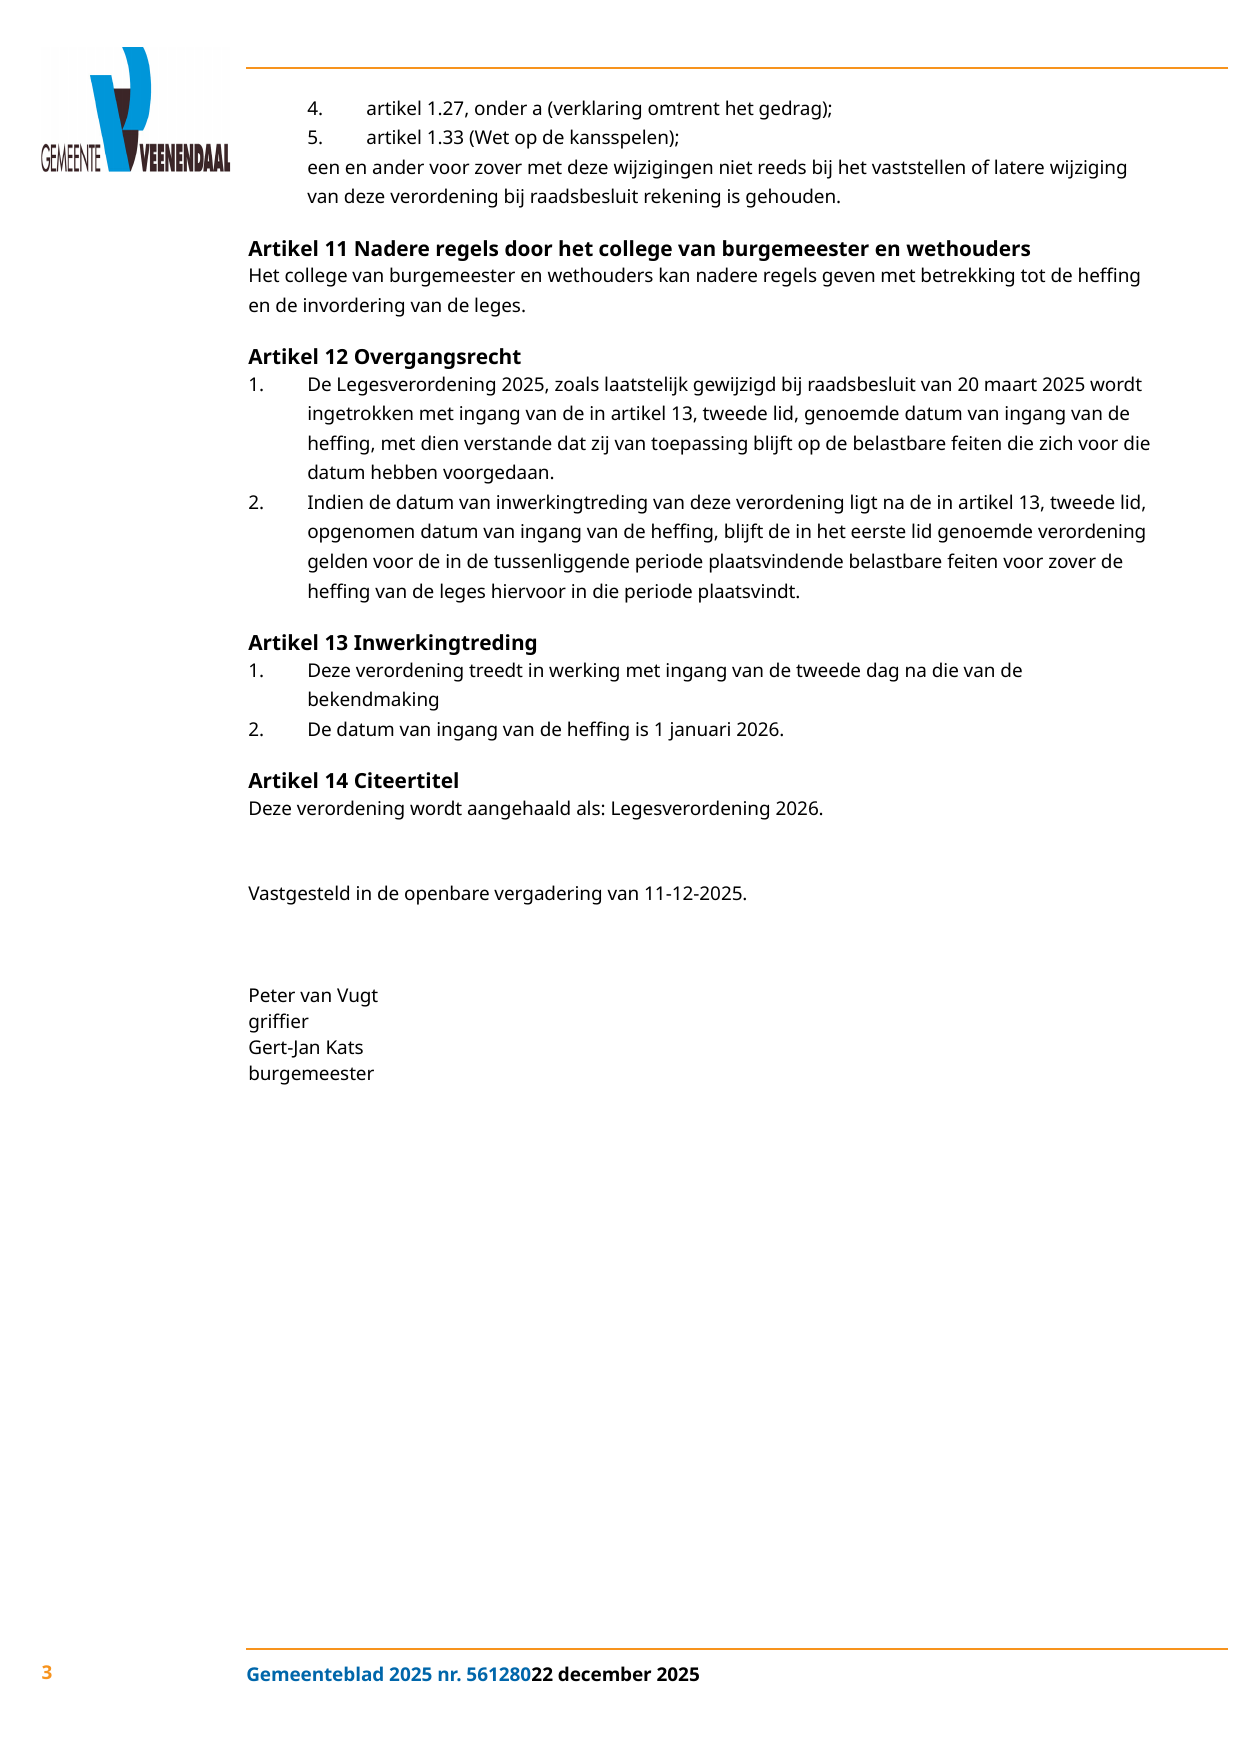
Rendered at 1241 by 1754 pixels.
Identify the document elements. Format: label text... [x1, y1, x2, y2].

list artikel 1.27, onder a (verklaring omtrent het gedrag); [307, 95, 1152, 121]
text Vastgesteld in de openbare vergadering van 11-12-2025. [248, 880, 1152, 905]
text griffier [248, 1008, 1152, 1034]
text Peter van Vugt [248, 983, 1152, 1008]
text Artikel 14 Citeertitel [248, 766, 1152, 795]
text Artikel 11 Nadere regels door het college van burgemeester en wethouders [248, 234, 1152, 262]
list een en ander voor zover met deze wijzigingen niet reeds bij het vaststellen of latere wijziging van deze verordening bij raadsbesluit rekening is gehouden. [248, 154, 1152, 209]
list artikel 1.33 (Wet op de kansspelen); [307, 124, 1152, 150]
list Deze verordening treedt in werking met ingang van de tweede dag na die van de bekendmaking [248, 657, 1152, 712]
text Artikel 13 Inwerkingtreding [248, 628, 1152, 657]
text Artikel 12 Overgangsrecht [248, 342, 1152, 371]
list Indien de datum van inwerkingtreding van deze verordening ligt na de in artikel 13, tweede lid, opgenomen datum van ingang van de heffing, blijft de in het eerste lid genoemde verordening gelden voor de in de tussenliggende periode plaatsvindende belastbare feiten voor zover de heffing van de leges hiervoor in die periode plaatsvindt. [248, 489, 1152, 604]
text Gert-Jan Kats [248, 1034, 1152, 1060]
list De Legesverordening 2025, zoals laatstelijk gewijzigd bij raadsbesluit van 20 maart 2025 wordt ingetrokken met ingang van de in artikel 13, tweede lid, genoemde datum van ingang van de heffing, met dien verstande dat zij van toepassing blijft op de belastbare feiten die zich voor die datum hebben voorgedaan. [248, 371, 1152, 485]
text Het college van burgemeester en wethouders kan nadere regels geven met betrekking tot de heffing en de invordering van de leges. [248, 262, 1152, 318]
picture [41, 47, 130, 172]
picture [123, 47, 231, 172]
text burgemeester [248, 1060, 1152, 1086]
text Deze verordening wordt aangehaald als: Legesverordening 2026. [248, 795, 1152, 821]
list De datum van ingang van de heffing is 1 januari 2026. [248, 716, 1152, 742]
